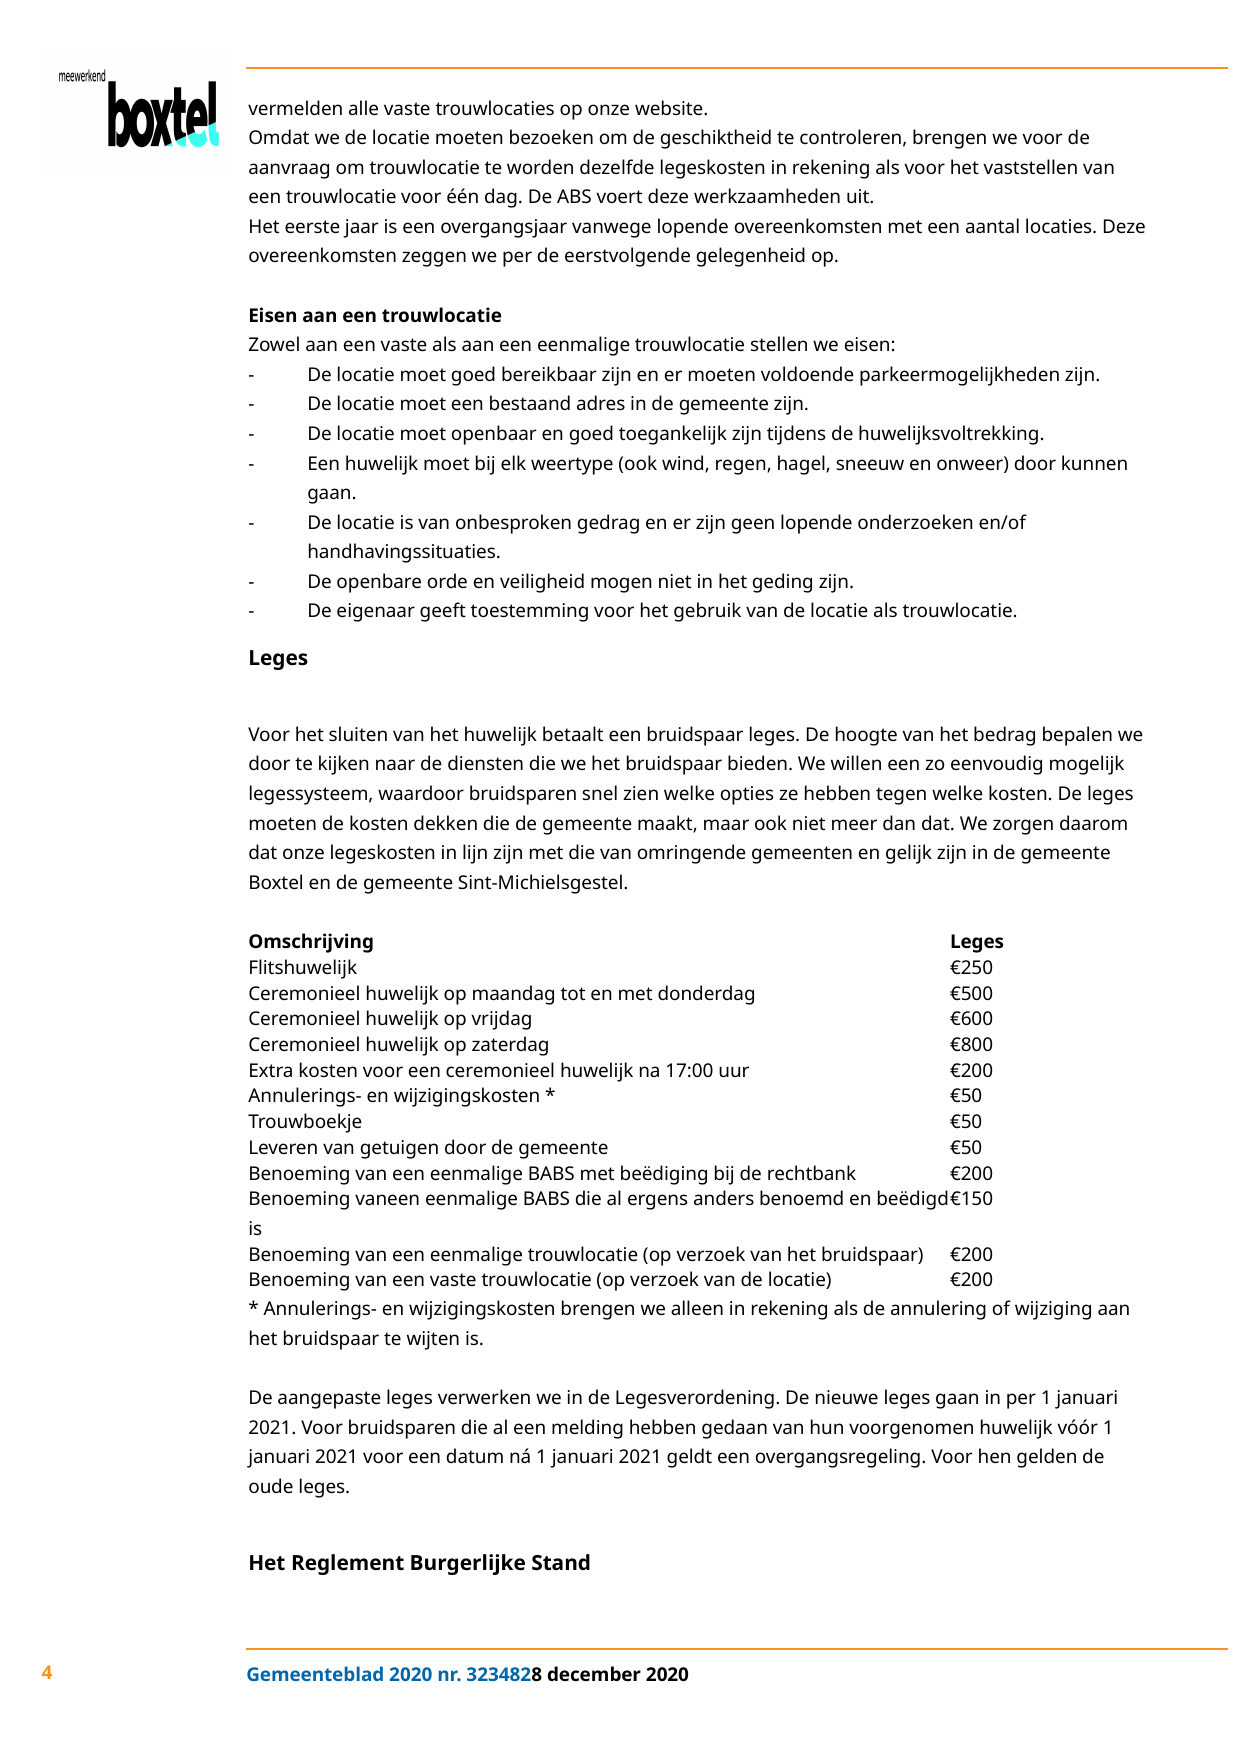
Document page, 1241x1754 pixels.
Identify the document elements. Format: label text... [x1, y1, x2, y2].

text Voor het sluiten van het huwelijk betaalt een bruidspaar leges. De hoogte van het bedrag bepalen we door te kijken naar de diensten die we het bruidspaar bieden. We willen een zo eenvoudig mogelijk legessysteem, waardoor bruidsparen snel zien welke opties ze hebben tegen welke kosten. De leges moeten de kosten dekken die de gemeente maakt, maar ook niet meer dan dat. We zorgen daarom dat onze legeskosten in lijn zijn met die van omringende gemeenten en gelijk zijn in de gemeente Boxtel en de gemeente Sint-Michielsgestel. [248, 721, 1152, 895]
table_cell Benoeming van een eenmalige BABS met beëdiging bij de rechtbank [248, 1160, 950, 1186]
table_cell Ceremonieel huwelijk op vrijdag [248, 1005, 950, 1031]
table_header Omschrijving [248, 928, 950, 954]
table_cell €250 [950, 954, 1152, 980]
table_cell Flitshuwelijk [248, 954, 950, 980]
list De locatie moet goed bereikbaar zijn en er moeten voldoende parkeermogelijkheden zijn. [248, 361, 1152, 387]
list De locatie moet openbaar en goed toegankelijk zijn tijdens de huwelijksvoltrekking. [248, 420, 1152, 446]
table_cell €200 [950, 1057, 1152, 1083]
list De locatie is van onbesproken gedrag en er zijn geen lopende onderzoeken en/of handhavingssituaties. [248, 509, 1152, 564]
text Eisen aan een trouwlocatie [248, 302, 1152, 328]
table_cell €200 [950, 1241, 1152, 1267]
text Het Reglement Burgerlijke Stand [248, 1548, 1152, 1577]
picture [41, 47, 231, 172]
table_cell Benoeming van een eenmalige trouwlocatie (op verzoek van het bruidspaar) [248, 1241, 950, 1267]
table_cell €50 [950, 1083, 1152, 1108]
table_cell Annulerings- en wijzigingskosten * [248, 1083, 950, 1108]
table_cell Benoeming vaneen eenmalige BABS die al ergens anders benoemd en beëdigd is [248, 1186, 950, 1241]
text Zowel aan een vaste als aan een eenmalige trouwlocatie stellen we eisen: [248, 331, 1152, 357]
table_cell Trouwboekje [248, 1108, 950, 1134]
table_cell Benoeming van een vaste trouwlocatie (op verzoek van de locatie) [248, 1267, 950, 1292]
table_cell Leveren van getuigen door de gemeente [248, 1134, 950, 1160]
text vermelden alle vaste trouwlocaties op onze website. [248, 95, 1152, 121]
list Een huwelijk moet bij elk weertype (ook wind, regen, hagel, sneeuw en onweer) door kunnen gaan. [248, 450, 1152, 505]
table_header Leges [950, 928, 1152, 954]
text Omdat we de locatie moeten bezoeken om de geschiktheid te controleren, brengen we voor de aanvraag om trouwlocatie te worden dezelfde legeskosten in rekening als voor het vaststellen van een trouwlocatie voor één dag. De ABS voert deze werkzaamheden uit. [248, 124, 1152, 209]
table_cell Extra kosten voor een ceremonieel huwelijk na 17:00 uur [248, 1057, 950, 1083]
list De openbare orde en veiligheid mogen niet in het geding zijn. [248, 568, 1152, 594]
table_cell €500 [950, 980, 1152, 1005]
table_cell €600 [950, 1005, 1152, 1031]
list De locatie moet een bestaand adres in de gemeente zijn. [248, 391, 1152, 416]
table_cell €200 [950, 1267, 1152, 1292]
table_cell €150 [950, 1186, 1152, 1241]
table_cell €800 [950, 1031, 1152, 1057]
table_cell €50 [950, 1108, 1152, 1134]
text * Annulerings- en wijzigingskosten brengen we alleen in rekening als de annulering of wijziging aan het bruidspaar te wijten is. [248, 1296, 1152, 1351]
text De aangepaste leges verwerken we in de Legesverordening. De nieuwe leges gaan in per 1 januari 2021. Voor bruidsparen die al een melding hebben gedaan van hun voorgenomen huwelijk vóór 1 januari 2021 voor een datum ná 1 januari 2021 geldt een overgangsregeling. Voor hen gelden de oude leges. [248, 1384, 1152, 1499]
text Leges [248, 643, 1152, 672]
text Het eerste jaar is een overgangsjaar vanwege lopende overeenkomsten met een aantal locaties. Deze overeenkomsten zeggen we per de eerstvolgende gelegenheid op. [248, 213, 1152, 268]
table_cell Ceremonieel huwelijk op zaterdag [248, 1031, 950, 1057]
table_cell €200 [950, 1160, 1152, 1186]
table_cell €50 [950, 1134, 1152, 1160]
table_cell Ceremonieel huwelijk op maandag tot en met donderdag [248, 980, 950, 1005]
list De eigenaar geeft toestemming voor het gebruik van de locatie als trouwlocatie. [248, 598, 1152, 623]
